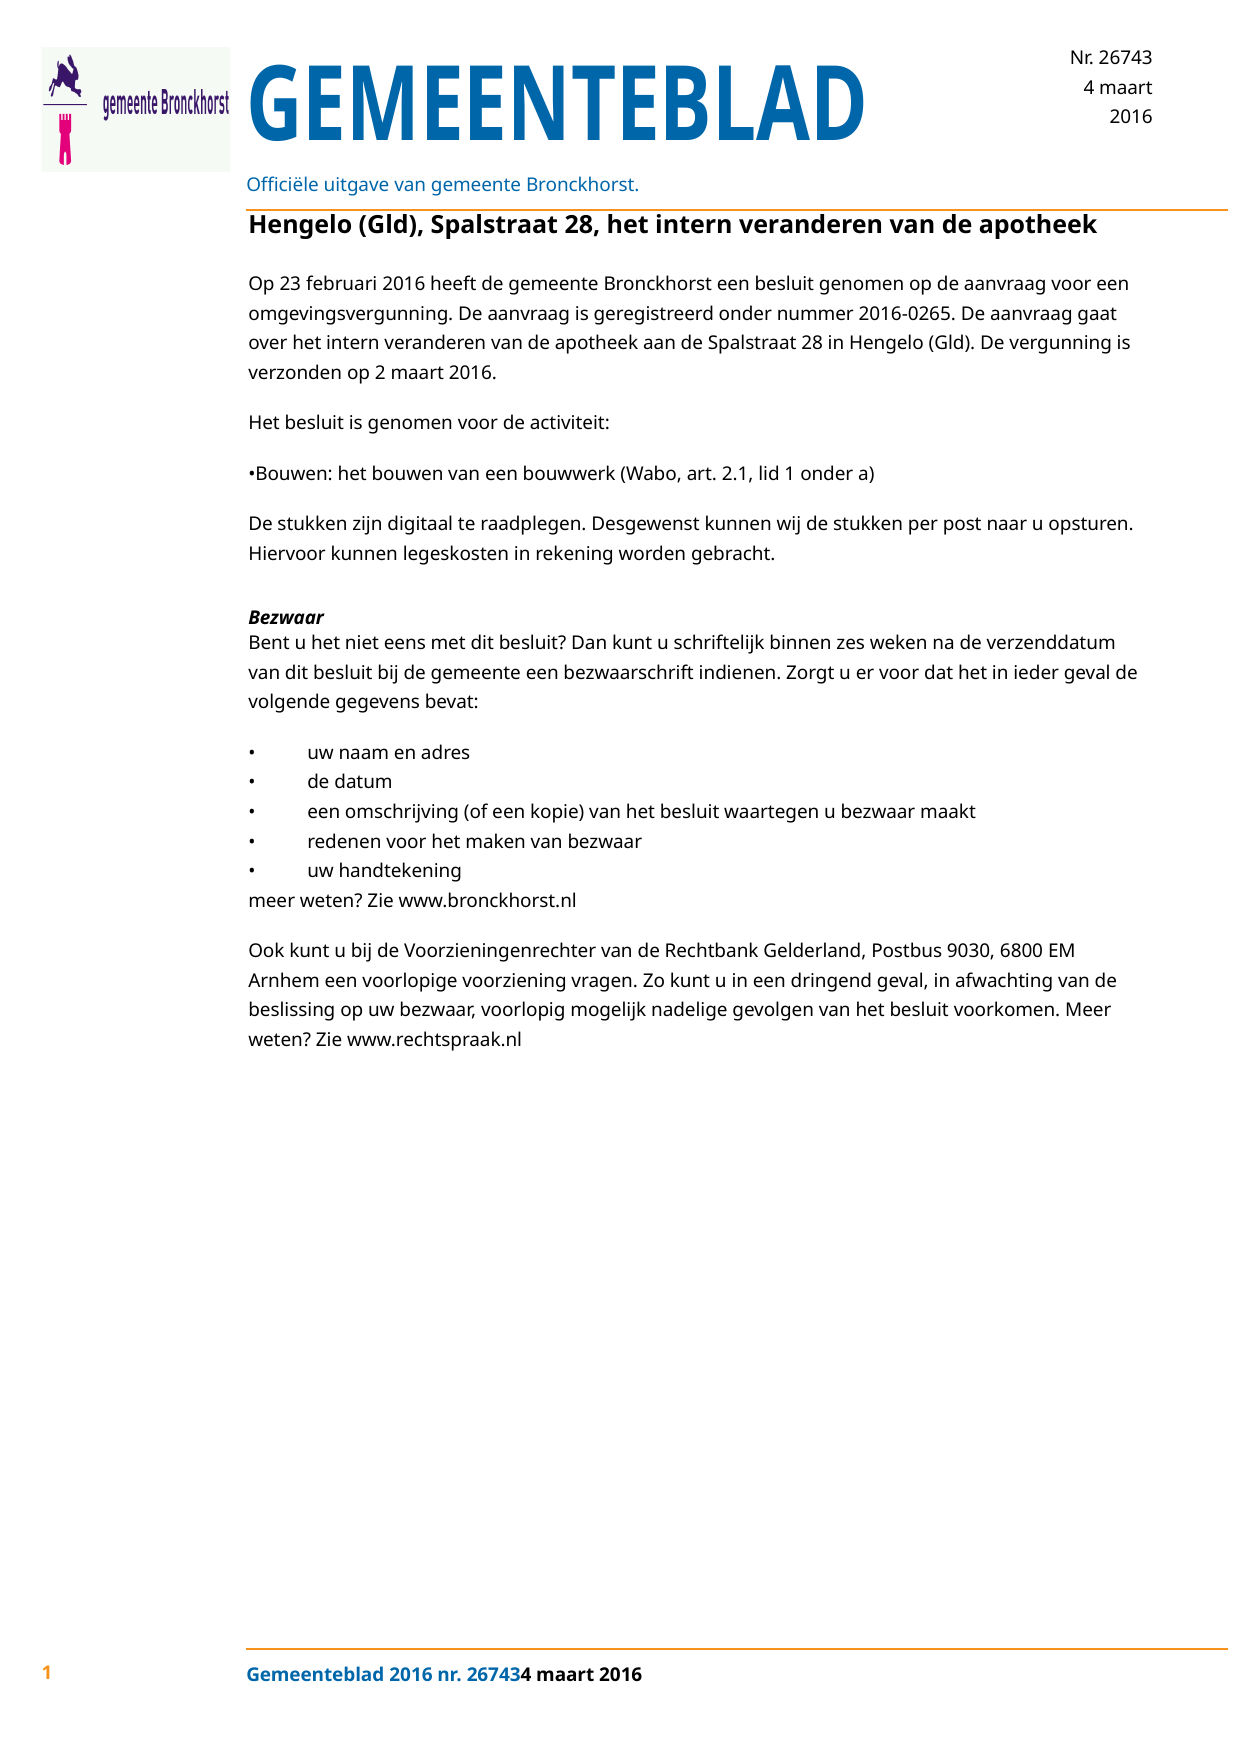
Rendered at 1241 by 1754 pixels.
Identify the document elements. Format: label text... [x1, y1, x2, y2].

text meer weten? Zie www.bronckhorst.nl [248, 887, 1152, 913]
text Hengelo (Gld), Spalstraat 28, het intern veranderen van de apotheek [248, 211, 1152, 241]
text Bent u het niet eens met dit besluit? Dan kunt u schriftelijk binnen zes weken na de verzenddatum van dit besluit bij de gemeente een bezwaarschrift indienen. Zorgt u er voor dat het in ieder geval de volgende gegevens bevat: [248, 629, 1152, 714]
picture [41, 47, 231, 172]
text Bezwaar [248, 604, 1152, 629]
text Op 23 februari 2016 heeft de gemeente Bronckhorst een besluit genomen op de aanvraag voor een omgevingsvergunning. De aanvraag is geregistreerd onder nummer 2016-0265. De aanvraag gaat over het intern veranderen van de apotheek aan de Spalstraat 28 in Hengelo (Gld). De vergunning is verzonden op 2 maart 2016. [248, 270, 1152, 385]
list uw naam en adres [248, 739, 1152, 765]
list de datum [248, 769, 1152, 794]
text Het besluit is genomen voor de activiteit: [248, 409, 1152, 435]
list een omschrijving (of een kopie) van het besluit waartegen u bezwaar maakt [248, 798, 1152, 824]
list redenen voor het maken van bezwaar [248, 828, 1152, 854]
text Ook kunt u bij de Voorzieningenrechter van de Rechtbank Gelderland, Postbus 9030, 6800 EM Arnhem een voorlopige voorziening vragen. Zo kunt u in een dringend geval, in afwachting van de beslissing op uw bezwaar, voorlopig mogelijk nadelige gevolgen van het besluit voorkomen. Meer weten? Zie www.rechtspraak.nl [248, 937, 1152, 1052]
text De stukken zijn digitaal te raadplegen. Desgewenst kunnen wij de stukken per post naar u opsturen. Hiervoor kunnen legeskosten in rekening worden gebracht. [248, 510, 1152, 566]
list uw handtekening [248, 857, 1152, 883]
text •Bouwen: het bouwen van een bouwwerk (Wabo, art. 2.1, lid 1 onder a) [248, 460, 1152, 486]
